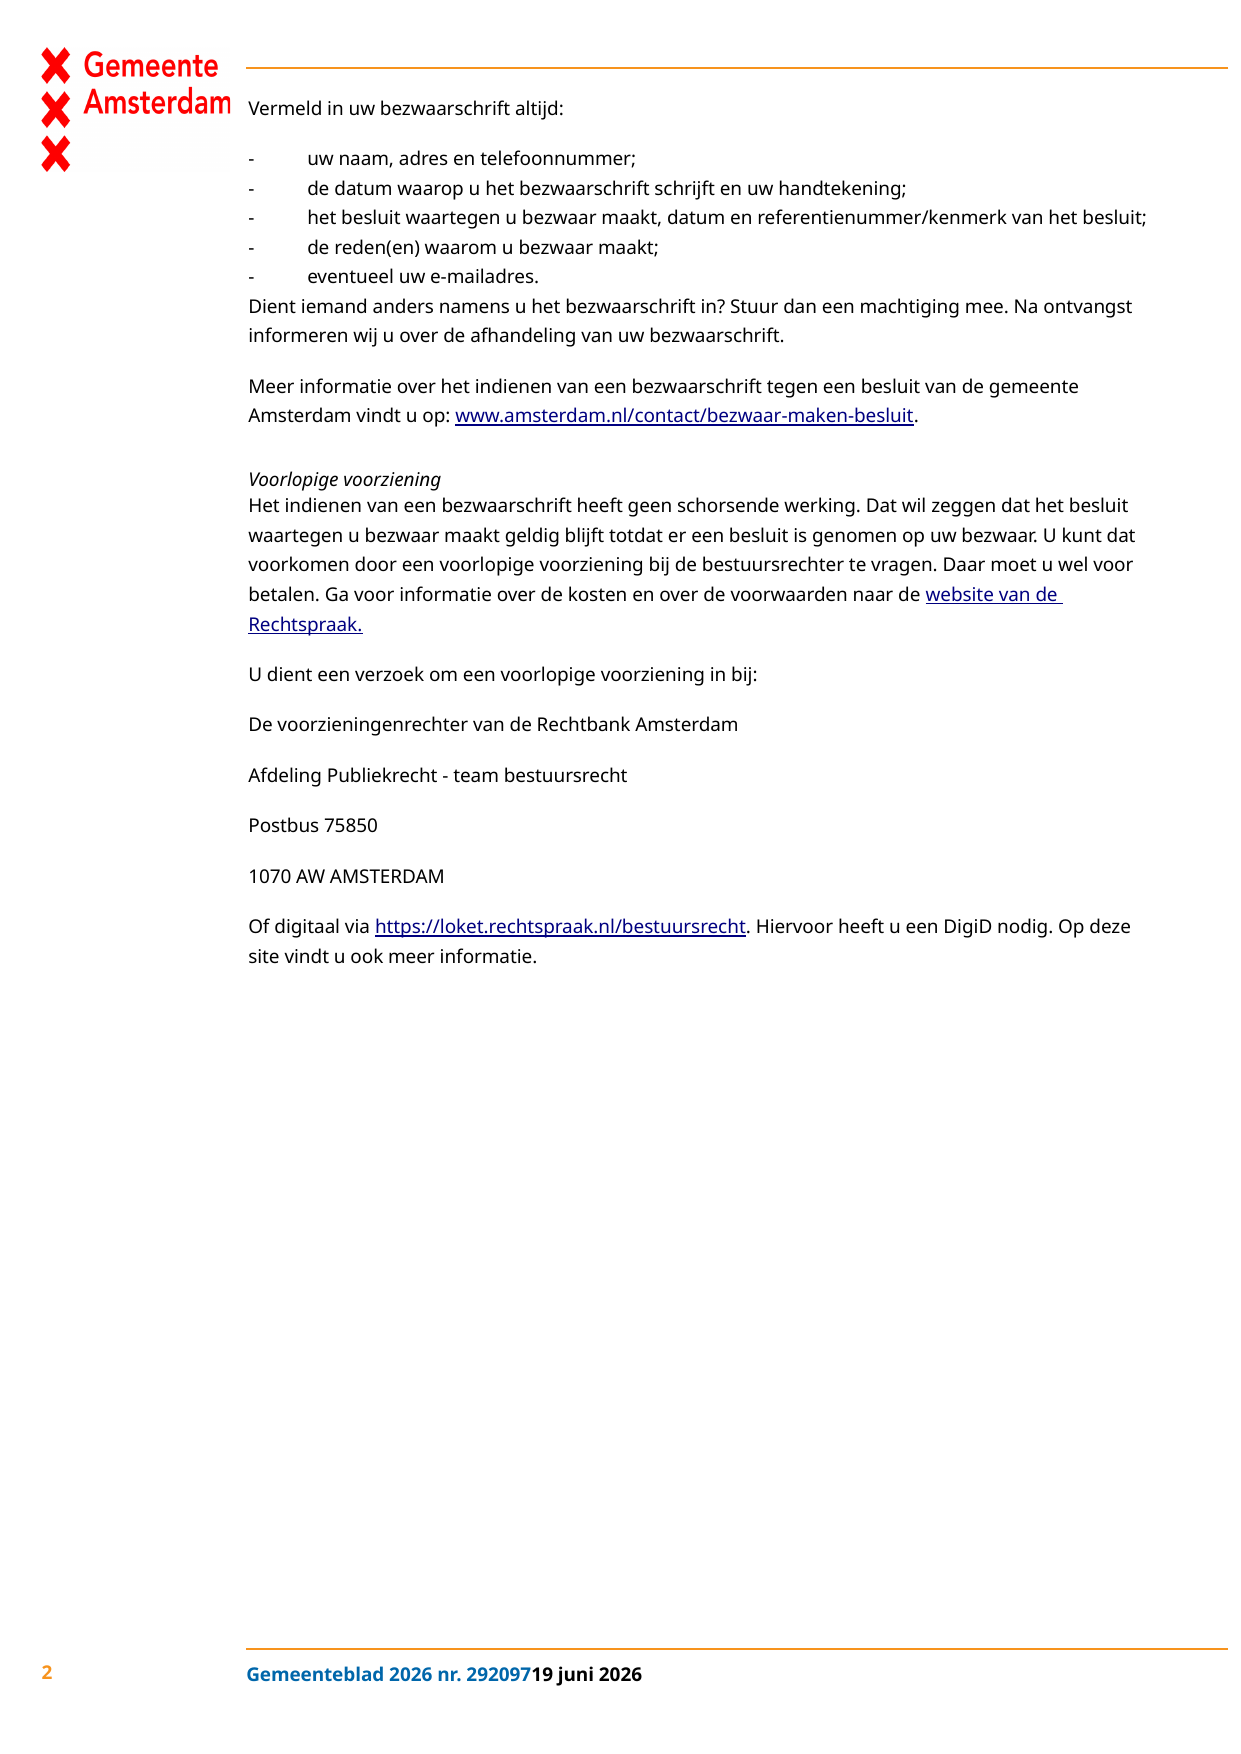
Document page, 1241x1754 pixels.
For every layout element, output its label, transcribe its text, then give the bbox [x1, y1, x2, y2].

text Voorlopige voorziening [248, 467, 1152, 492]
list het besluit waartegen u bezwaar maakt, datum en referentienummer/kenmerk van het besluit; [248, 204, 1152, 230]
list eventueel uw e-mailadres. [248, 263, 1152, 289]
list uw naam, adres en telefoonnummer; [248, 145, 1152, 171]
text Postbus 75850 [248, 812, 1152, 838]
text De voorzieningenrechter van de Rechtbank Amsterdam [248, 712, 1152, 737]
text Vermeld in uw bezwaarschrift altijd: [248, 95, 1152, 121]
text Het indienen van een bezwaarschrift heeft geen schorsende werking. Dat wil zeggen dat het besluit waartegen u bezwaar maakt geldig blijft totdat er een besluit is genomen op uw bezwaar. U kunt dat voorkomen door een voorlopige voorziening bij de bestuursrechter te vragen. Daar moet u wel voor betalen. Ga voor informatie over de kosten en over de voorwaarden naar de website van de Rechtspraak. [248, 492, 1152, 636]
text Meer informatie over het indienen van een bezwaarschrift tegen een besluit van de gemeente Amsterdam vindt u op: www.amsterdam.nl/contact/bezwaar-maken-besluit. [248, 373, 1152, 428]
picture [41, 47, 231, 172]
text Dient iemand anders namens u het bezwaarschrift in? Stuur dan een machtiging mee. Na ontvangst informeren wij u over de afhandeling van uw bezwaarschrift. [248, 293, 1152, 348]
text Afdeling Publiekrecht - team bestuursrecht [248, 762, 1152, 788]
text Of digitaal via https://loket.rechtspraak.nl/bestuursrecht. Hiervoor heeft u een DigiD nodig. Op deze site vindt u ook meer informatie. [248, 913, 1152, 968]
list de reden(en) waarom u bezwaar maakt; [248, 234, 1152, 260]
list de datum waarop u het bezwaarschrift schrijft en uw handtekening; [248, 175, 1152, 201]
text U dient een verzoek om een voorlopige voorziening in bij: [248, 661, 1152, 687]
text 1070 AW AMSTERDAM [248, 863, 1152, 888]
